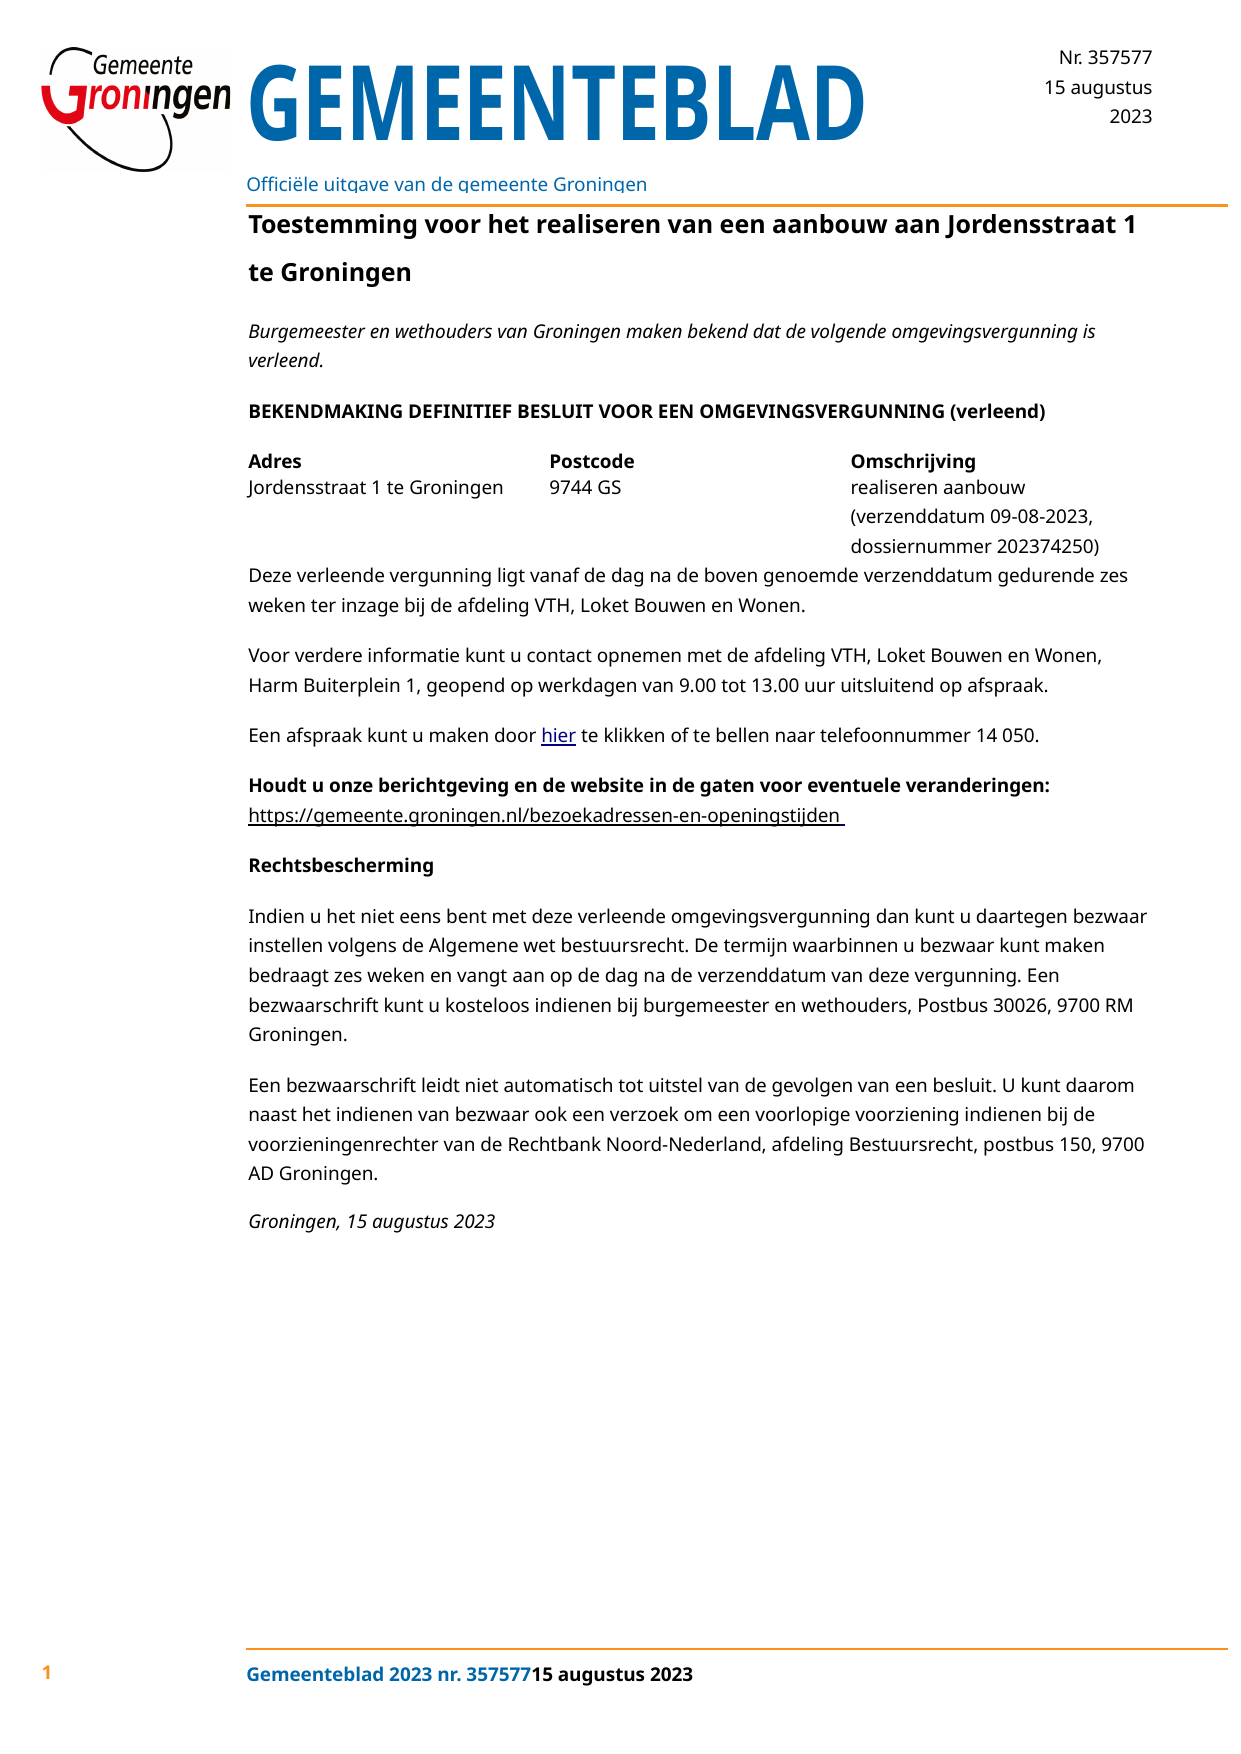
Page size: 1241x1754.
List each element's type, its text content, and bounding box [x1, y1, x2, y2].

picture [41, 47, 231, 172]
text Een bezwaarschrift leidt niet automatisch tot uitstel van de gevolgen van een besluit. U kunt daarom naast het indienen van bezwaar ook een verzoek om een voorlopige voorziening indienen bij de voorzieningenrechter van de Rechtbank Noord-Nederland, afdeling Bestuursrecht, postbus 150, 9700 AD Groningen. [248, 1072, 1152, 1186]
text Groningen, 15 augustus 2023 [248, 1208, 1152, 1234]
text Een afspraak kunt u maken door hier te klikken of te bellen naar telefoonnummer 14 050. [248, 722, 1152, 748]
text Voor verdere informatie kunt u contact opnemen met de afdeling VTH, Loket Bouwen en Wonen, Harm Buiterplein 1, geopend op werkdagen van 9.00 tot 13.00 uur uitsluitend op afspraak. [248, 642, 1152, 698]
text Indien u het niet eens bent met deze verleende omgevingsvergunning dan kunt u daartegen bezwaar instellen volgens de Algemene wet bestuursrecht. De termijn waarbinnen u bezwaar kunt maken bedraagt zes weken en vangt aan op de dag na de verzenddatum van deze vergunning. Een bezwaarschrift kunt u kosteloos indienen bij burgemeester en wethouders, Postbus 30026, 9700 RM Groningen. [248, 903, 1152, 1047]
table_cell realiseren aanbouw (verzenddatum 09-08-2023, dossiernummer 202374250) [850, 474, 1152, 559]
text Deze verleende vergunning ligt vanaf de dag na de boven genoemde verzenddatum gedurende zes weken ter inzage bij de afdeling VTH, Loket Bouwen en Wonen. [248, 562, 1152, 618]
table_header Postcode [549, 449, 850, 474]
table_cell 9744 GS [549, 474, 850, 559]
text Rechtsbescherming [248, 853, 1152, 878]
table_cell Jordensstraat 1 te Groningen [248, 474, 549, 559]
text BEKENDMAKING DEFINITIEF BESLUIT VOOR EEN OMGEVINGSVERGUNNING (verleend) [248, 398, 1152, 424]
table_header Omschrijving [850, 449, 1152, 474]
text Houdt u onze berichtgeving en de website in de gaten voor eventuele veranderingen: https://gemeente.groningen.nl/bezoekadressen-en-openingstijden [248, 773, 1152, 828]
text Toestemming voor het realiseren van een aanbouw aan Jordensstraat 1 te Groningen [248, 207, 1152, 288]
table_header Adres [248, 449, 549, 474]
text Burgemeester en wethouders van Groningen maken bekend dat de volgende omgevingsvergunning is verleend. [248, 318, 1152, 373]
